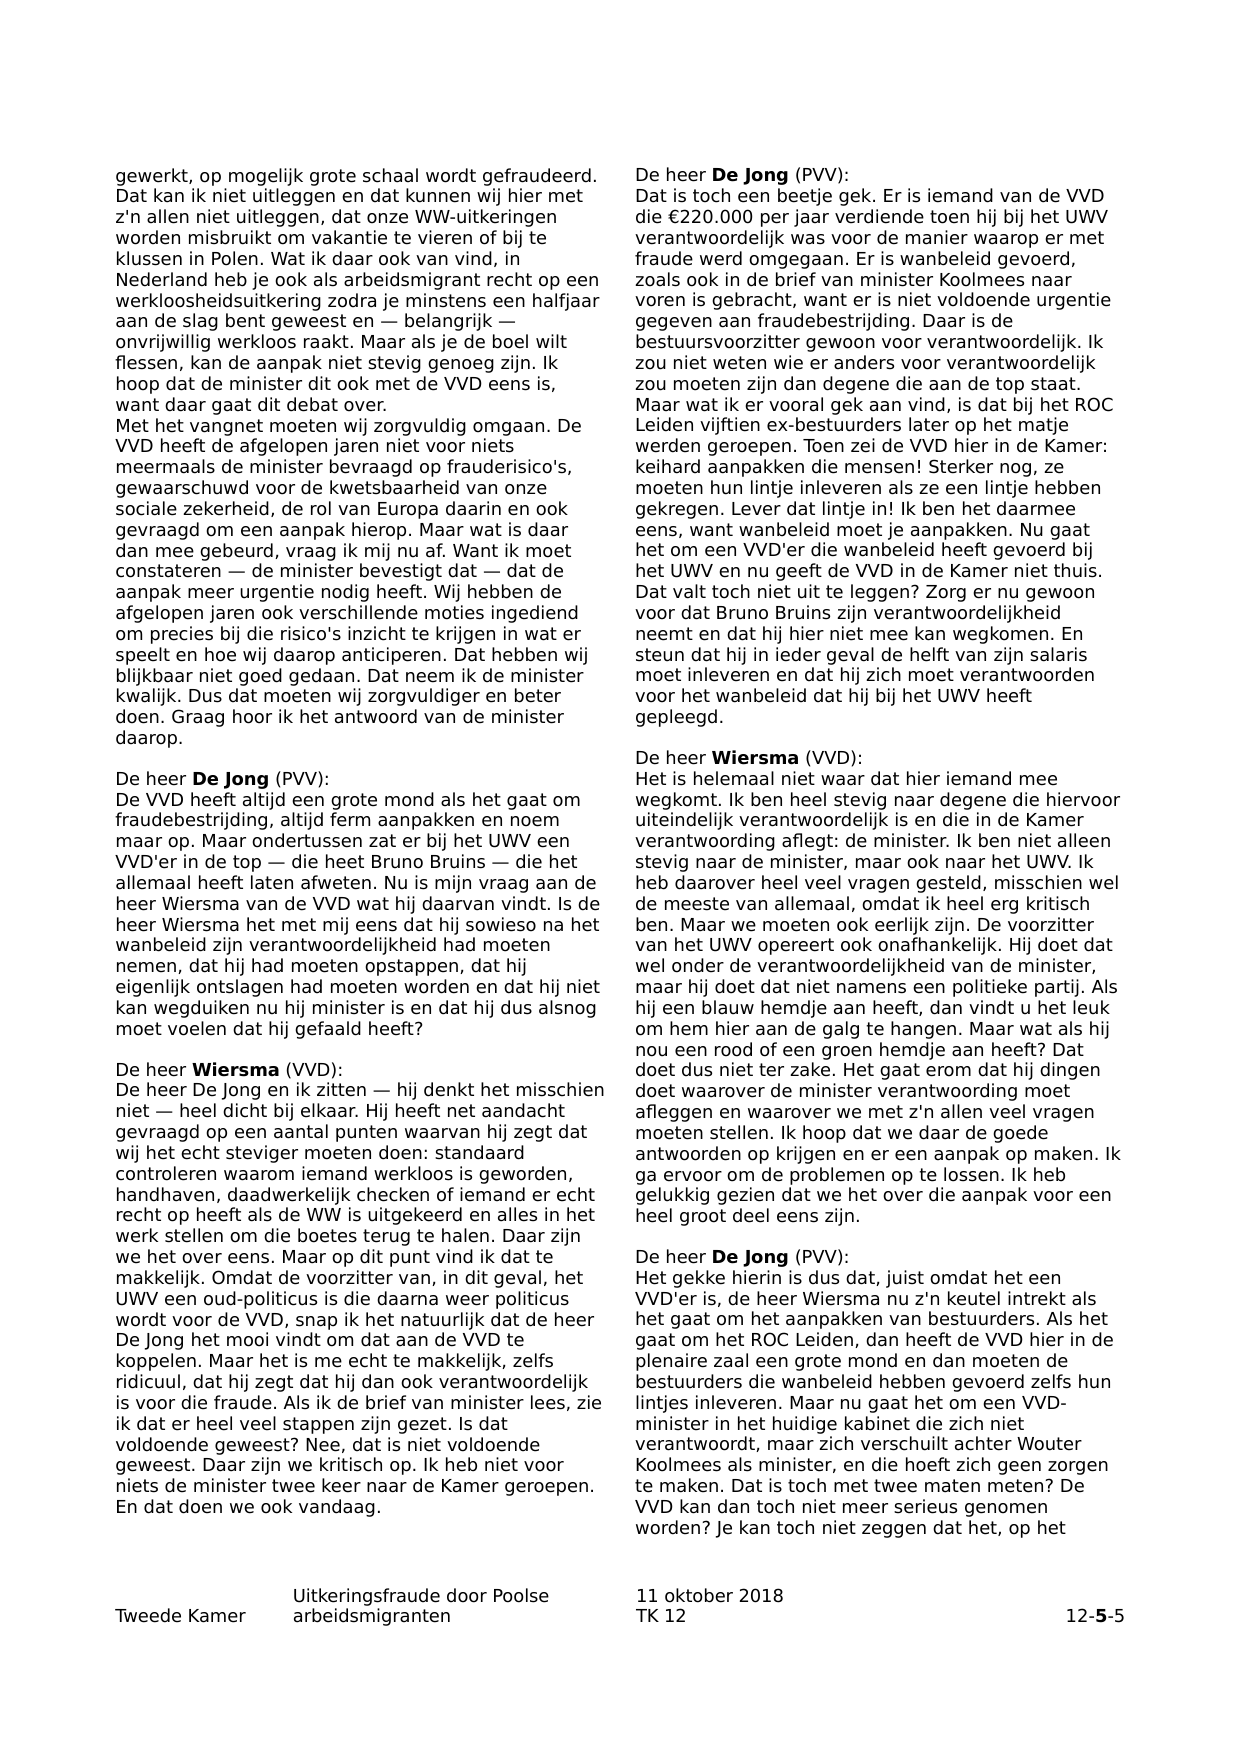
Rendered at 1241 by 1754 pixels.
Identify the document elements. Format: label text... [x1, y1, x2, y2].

text De heer De Jong (PVV): [635, 165, 1125, 186]
text De VVD heeft altijd een grote mond als het gaat om fraudebestrijding, altijd ferm aanpakken en noem maar op. Maar ondertussen zat er bij het UWV een VVD'er in de top — die heet Bruno Bruins — die het allemaal heeft laten afweten. Nu is mijn vraag aan de heer Wiersma van de VVD wat hij daarvan vindt. Is de heer Wiersma het met mij eens dat hij sowieso na het wanbeleid zijn verantwoordelijkheid had moeten nemen, dat hij had moeten opstappen, dat hij eigenlijk ontslagen had moeten worden en dat hij niet kan wegduiken nu hij minister is en dat hij dus alsnog moet voelen dat hij gefaald heeft? [115, 789, 605, 1039]
text De heer De Jong (PVV): [635, 1247, 1125, 1267]
text gewerkt, op mogelijk grote schaal wordt gefraudeerd. Dat kan ik niet uitleggen en dat kunnen wij hier met z'n allen niet uitleggen, dat onze WW-uitkeringen worden misbruikt om vakantie te vieren of bij te klussen in Polen. Wat ik daar ook van vind, in Nederland heb je ook als arbeidsmigrant recht op een werkloosheidsuitkering zodra je minstens een halfjaar aan de slag bent geweest en — belangrijk — onvrijwillig werkloos raakt. Maar als je de boel wilt flessen, kan de aanpak niet stevig genoeg zijn. Ik hoop dat de minister dit ook met de VVD eens is, want daar gaat dit debat over. [115, 165, 605, 415]
text Het gekke hierin is dus dat, juist omdat het een VVD'er is, de heer Wiersma nu z'n keutel intrekt als het gaat om het aanpakken van bestuurders. Als het gaat om het ROC Leiden, dan heeft de VVD hier in de plenaire zaal een grote mond en dan moeten de bestuurders die wanbeleid hebben gevoerd zelfs hun lintjes inleveren. Maar nu gaat het om een VVD-minister in het huidige kabinet die zich niet verantwoordt, maar zich verschuilt achter Wouter Koolmees als minister, en die hoeft zich geen zorgen te maken. Dat is toch met twee maten meten? De VVD kan dan toch niet meer serieus genomen worden? Je kan toch niet zeggen dat het, op het [635, 1267, 1125, 1538]
text De heer De Jong (PVV): [115, 769, 605, 789]
text De heer Wiersma (VVD): [115, 1059, 605, 1080]
text Dat is toch een beetje gek. Er is iemand van de VVD die €220.000 per jaar verdiende toen hij bij het UWV verantwoordelijk was voor de manier waarop er met fraude werd omgegaan. Er is wanbeleid gevoerd, zoals ook in de brief van minister Koolmees naar voren is gebracht, want er is niet voldoende urgentie gegeven aan fraudebestrijding. Daar is de bestuursvoorzitter gewoon voor verantwoordelijk. Ik zou niet weten wie er anders voor verantwoordelijk zou moeten zijn dan degene die aan de top staat. Maar wat ik er vooral gek aan vind, is dat bij het ROC Leiden vijftien ex-bestuurders later op het matje werden geroepen. Toen zei de VVD hier in de Kamer: keihard aanpakken die mensen! Sterker nog, ze moeten hun lintje inleveren als ze een lintje hebben gekregen. Lever dat lintje in! Ik ben het daarmee eens, want wanbeleid moet je aanpakken. Nu gaat het om een VVD'er die wanbeleid heeft gevoerd bij het UWV en nu geeft de VVD in de Kamer niet thuis. Dat valt toch niet uit te leggen? Zorg er nu gewoon voor dat Bruno Bruins zijn verantwoordelijkheid neemt en dat hij hier niet mee kan wegkomen. En steun dat hij in ieder geval de helft van zijn salaris moet inleveren en dat hij zich moet verantwoorden voor het wanbeleid dat hij bij het UWV heeft gepleegd. [635, 186, 1125, 728]
text Het is helemaal niet waar dat hier iemand mee wegkomt. Ik ben heel stevig naar degene die hiervoor uiteindelijk verantwoordelijk is en die in de Kamer verantwoording aflegt: de minister. Ik ben niet alleen stevig naar de minister, maar ook naar het UWV. Ik heb daarover heel veel vragen gesteld, misschien wel de meeste van allemaal, omdat ik heel erg kritisch ben. Maar we moeten ook eerlijk zijn. De voorzitter van het UWV opereert ook onafhankelijk. Hij doet dat wel onder de verantwoordelijkheid van de minister, maar hij doet dat niet namens een politieke partij. Als hij een blauw hemdje aan heeft, dan vindt u het leuk om hem hier aan de galg te hangen. Maar wat als hij nou een rood of een groen hemdje aan heeft? Dat doet dus niet ter zake. Het gaat erom dat hij dingen doet waarover de minister verantwoording moet afleggen en waarover we met z'n allen veel vragen moeten stellen. Ik hoop dat we daar de goede antwoorden op krijgen en er een aanpak op maken. Ik ga ervoor om de problemen op te lossen. Ik heb gelukkig gezien dat we het over die aanpak voor een heel groot deel eens zijn. [635, 768, 1125, 1227]
text De heer De Jong en ik zitten — hij denkt het misschien niet — heel dicht bij elkaar. Hij heeft net aandacht gevraagd op een aantal punten waarvan hij zegt dat wij het echt steviger moeten doen: standaard controleren waarom iemand werkloos is geworden, handhaven, daadwerkelijk checken of iemand er echt recht op heeft als de WW is uitgekeerd en alles in het werk stellen om die boetes terug te halen. Daar zijn we het over eens. Maar op dit punt vind ik dat te makkelijk. Omdat de voorzitter van, in dit geval, het UWV een oud-politicus is die daarna weer politicus wordt voor de VVD, snap ik het natuurlijk dat de heer De Jong het mooi vindt om dat aan de VVD te koppelen. Maar het is me echt te makkelijk, zelfs ridicuul, dat hij zegt dat hij dan ook verantwoordelijk is voor die fraude. Als ik de brief van minister lees, zie ik dat er heel veel stappen zijn gezet. Is dat voldoende geweest? Nee, dat is niet voldoende geweest. Daar zijn we kritisch op. Ik heb niet voor niets de minister twee keer naar de Kamer geroepen. En dat doen we ook vandaag. [115, 1080, 605, 1518]
text Met het vangnet moeten wij zorgvuldig omgaan. De VVD heeft de afgelopen jaren niet voor niets meermaals de minister bevraagd op frauderisico's, gewaarschuwd voor de kwetsbaarheid van onze sociale zekerheid, de rol van Europa daarin en ook gevraagd om een aanpak hierop. Maar wat is daar dan mee gebeurd, vraag ik mij nu af. Want ik moet constateren — de minister bevestigt dat — dat de aanpak meer urgentie nodig heeft. Wij hebben de afgelopen jaren ook verschillende moties ingediend om precies bij die risico's inzicht te krijgen in wat er speelt en hoe wij daarop anticiperen. Dat hebben wij blijkbaar niet goed gedaan. Dat neem ik de minister kwalijk. Dus dat moeten wij zorgvuldiger en beter doen. Graag hoor ik het antwoord van de minister daarop. [115, 415, 605, 749]
text De heer Wiersma (VVD): [635, 748, 1125, 768]
